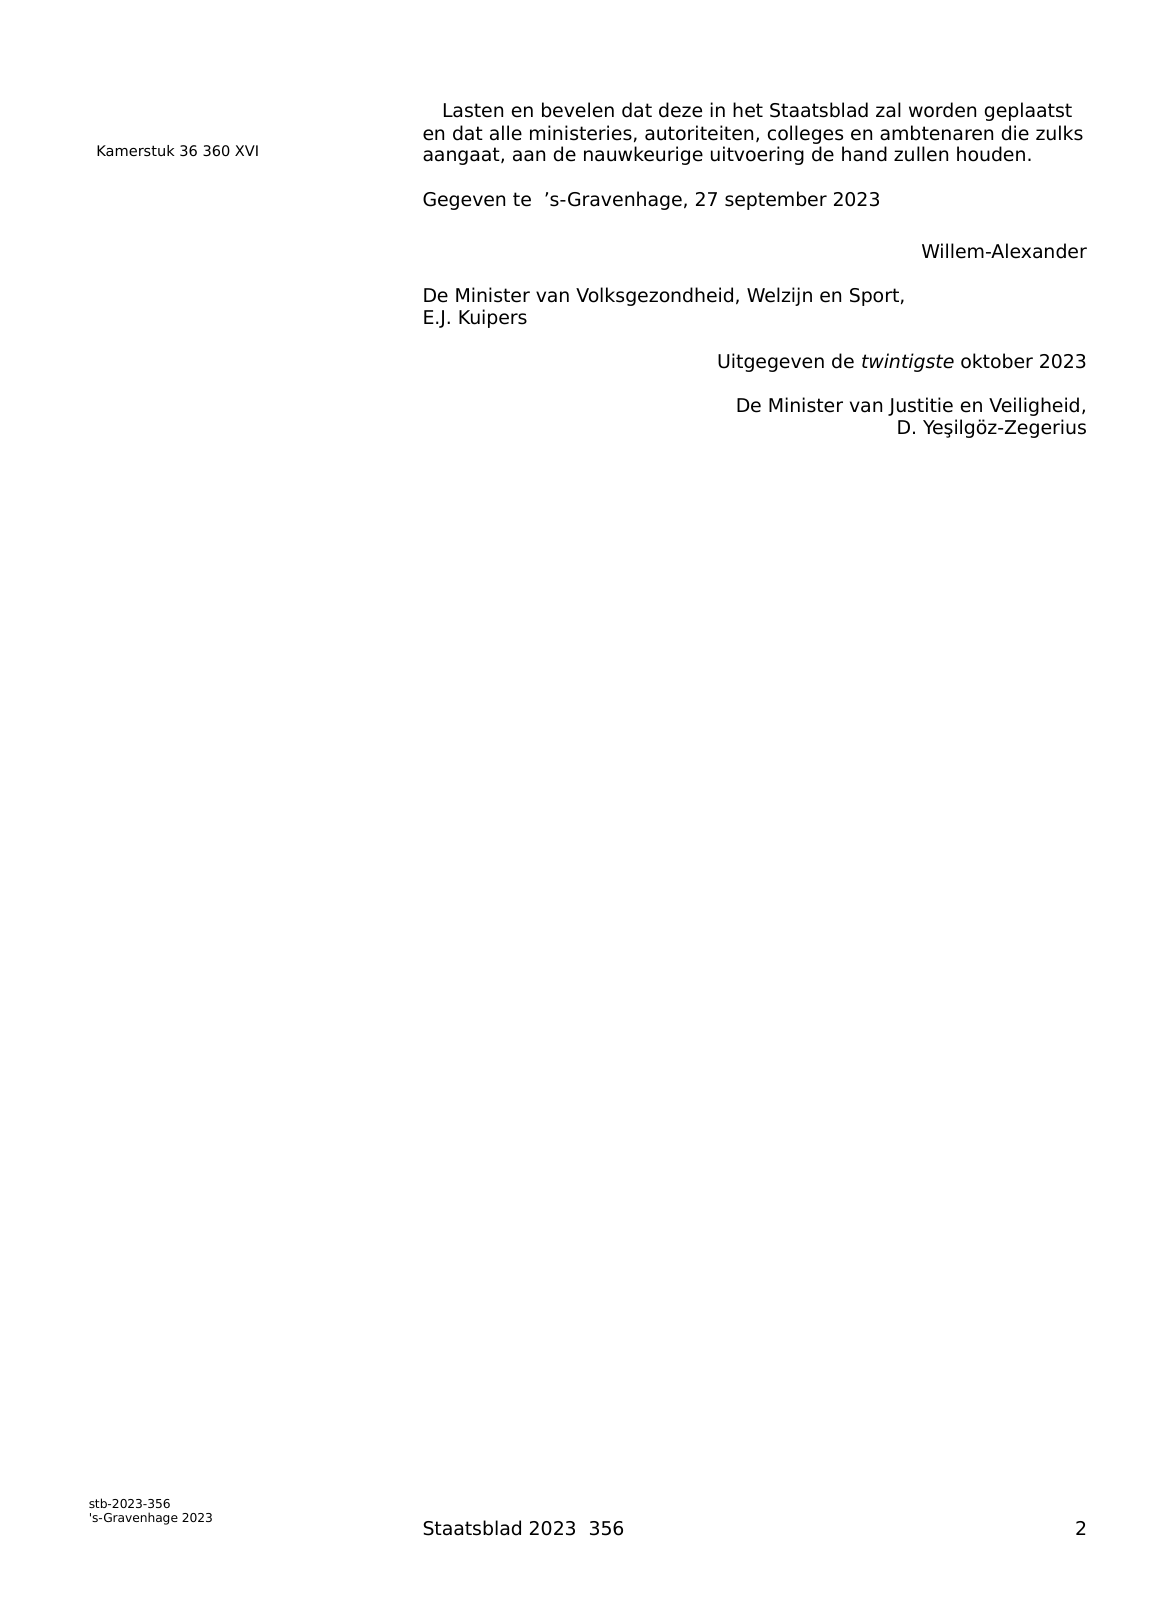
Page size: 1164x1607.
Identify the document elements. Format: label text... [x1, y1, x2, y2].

text 's-Gravenhage 2023 [88, 1511, 323, 1525]
text De Minister van Volksgezondheid, Welzijn en Sport, E.J. Kuipers [422, 285, 1087, 329]
text De Minister van Justitie en Veiligheid, D. Yeşilgöz-Zegerius [422, 395, 1087, 439]
text Lasten en bevelen dat deze in het Staatsblad zal worden geplaatst en dat alle ministeries, autoriteiten, colleges en ambtenaren die zulks aangaat, aan de nauwkeurige uitvoering de hand zullen houden. [422, 100, 1087, 166]
text Kamerstuk 36 360 XVI [77, 143, 396, 160]
text Gegeven te ’s-Gravenhage, 27 september 2023 [422, 188, 1087, 211]
text Willem-Alexander [422, 241, 1087, 262]
text stb-2023-356 [88, 1497, 323, 1511]
text Uitgegeven de twintigste oktober 2023 [422, 351, 1087, 373]
